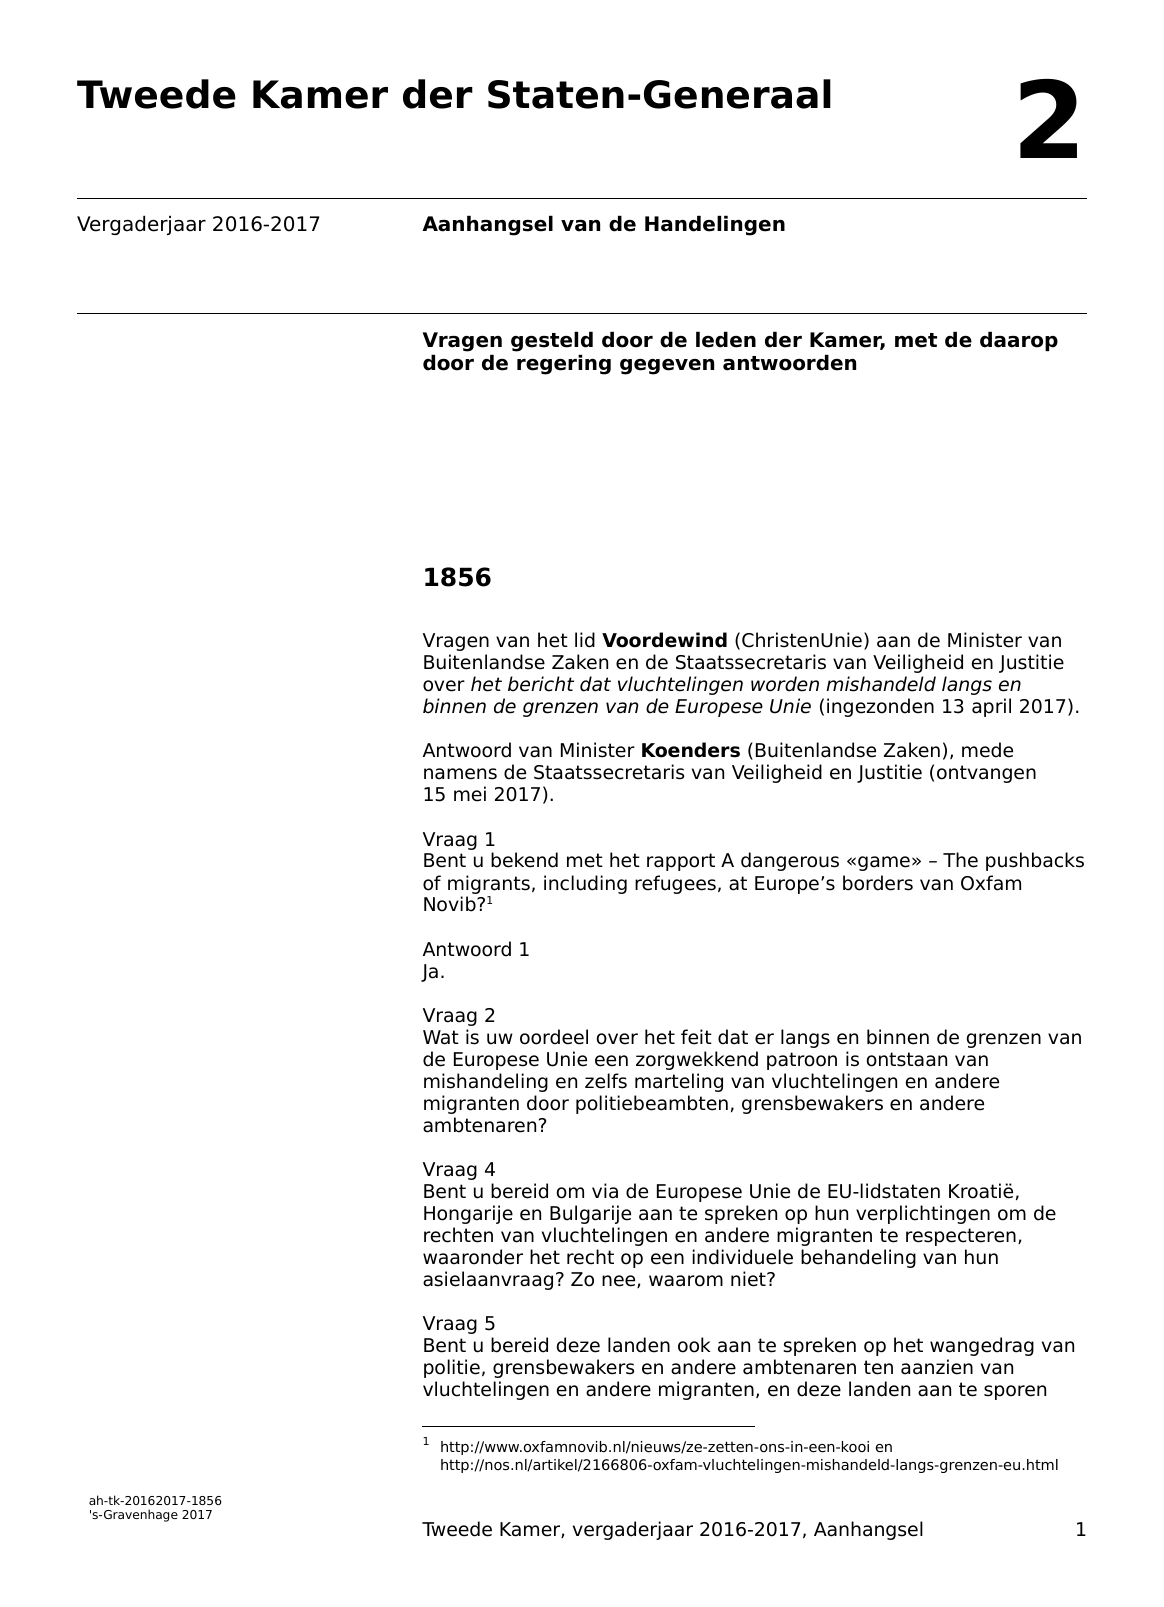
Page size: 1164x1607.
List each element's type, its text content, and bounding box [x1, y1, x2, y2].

text Antwoord van Minister Koenders (Buitenlandse Zaken), mede namens de Staatssecretaris van Veiligheid en Justitie (ontvangen 15 mei 2017). [422, 740, 1087, 806]
text Bent u bereid deze landen ook aan te spreken op het wangedrag van politie, grensbewakers en andere ambtenaren ten aanzien van vluchtelingen en andere migranten, en deze landen aan te sporen [422, 1335, 1087, 1401]
text http://www.oxfamnovib.nl/nieuws/ze-zetten-ons-in-een-kooi en http://nos.nl/artikel/2166806-oxfam-vluchtelingen-mishandeld-langs-grenzen-eu.html [422, 1435, 1087, 1474]
text 's-Gravenhage 2017 [88, 1508, 323, 1522]
text Wat is uw oordeel over het feit dat er langs en binnen de grenzen van de Europese Unie een zorgwekkend patroon is ontstaan van mishandeling en zelfs marteling van vluchtelingen en andere migranten door politiebeambten, grensbewakers en andere ambtenaren? [422, 1027, 1087, 1137]
text Vraag 2 [422, 1005, 1087, 1027]
table_cell Vragen gesteld door de leden der Kamer, met de daarop door de regering gegeven antwoorden [422, 314, 1087, 375]
text ah-tk-20162017-1856 [88, 1494, 323, 1508]
text Ja. [422, 961, 1087, 982]
text Bent u bekend met het rapport A dangerous «game» – The pushbacks of migrants, including refugees, at Europe’s borders van Oxfam Novib? [422, 850, 1087, 916]
text Vraag 5 [422, 1313, 1087, 1335]
text Bent u bereid om via de Europese Unie de EU-lidstaten Kroatië, Hongarije en Bulgarije aan te spreken op hun verplichtingen om de rechten van vluchtelingen en andere migranten te respecteren, waaronder het recht op een individuele behandeling van hun asielaanvraag? Zo nee, waarom niet? [422, 1181, 1087, 1291]
table_cell Aanhangsel van de Handelingen [422, 199, 1087, 313]
text 1856 [422, 563, 1087, 592]
text Vraag 4 [422, 1159, 1087, 1181]
text Vraag 1 [422, 828, 1087, 850]
text Vragen van het lid Voordewind (ChristenUnie) aan de Minister van Buitenlandse Zaken en de Staatssecretaris van Veiligheid en Justitie over het bericht dat vluchtelingen worden mishandeld langs en binnen de grenzen van de Europese Unie (ingezonden 13 april 2017). [422, 630, 1087, 718]
table_header 2 [886, 59, 1087, 198]
table_header Tweede Kamer der Staten-Generaal [77, 59, 886, 198]
table_cell [77, 314, 422, 375]
table_cell Vergaderjaar 2016-2017 [77, 199, 422, 313]
text Antwoord 1 [422, 938, 1087, 961]
